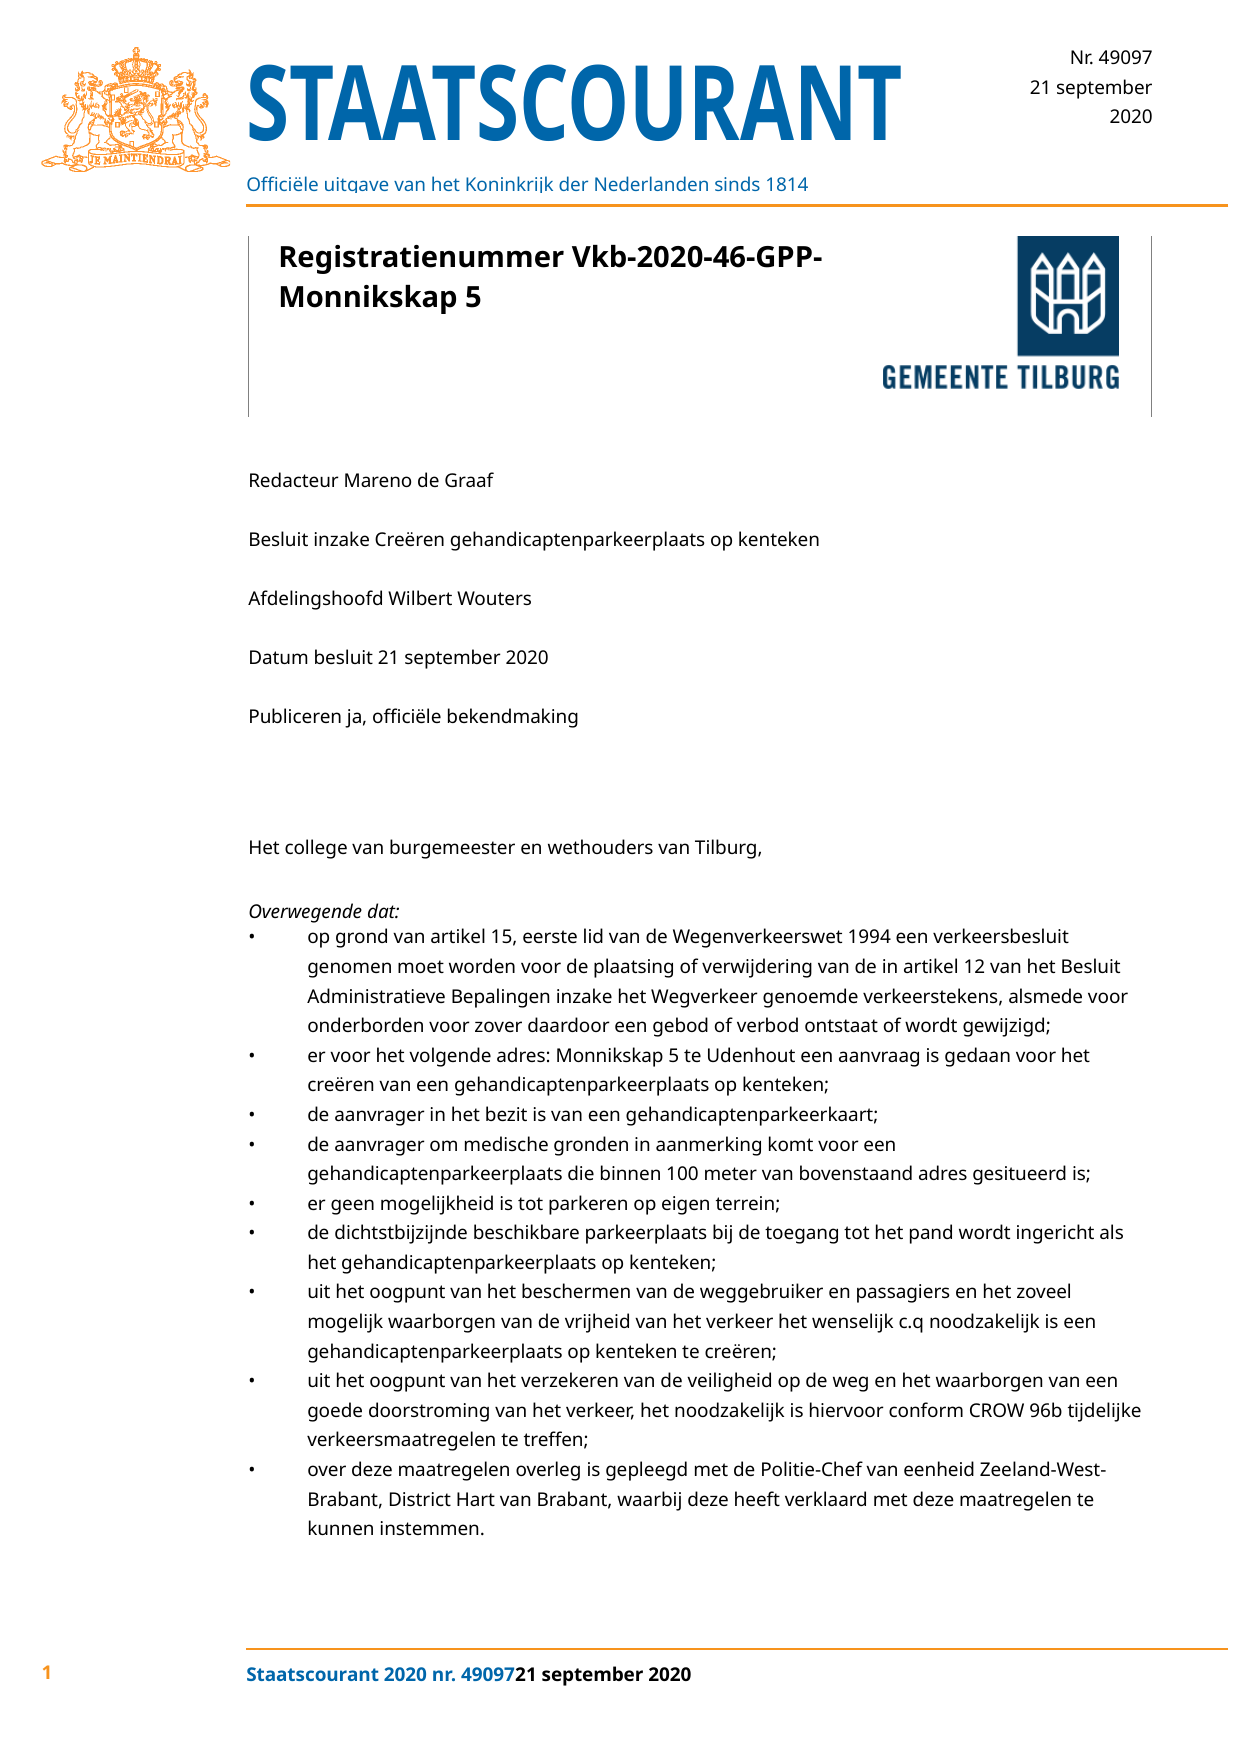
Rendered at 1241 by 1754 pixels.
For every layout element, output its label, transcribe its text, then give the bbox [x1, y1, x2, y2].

list er voor het volgende adres: Monnikskap 5 te Udenhout een aanvraag is gedaan voor het creëren van een gehandicaptenparkeerplaats op kenteken; [248, 1042, 1152, 1097]
text Afdelingshoofd Wilbert Wouters [248, 585, 1152, 611]
list op grond van artikel 15, eerste lid van de Wegenverkeerswet 1994 een verkeersbesluit genomen moet worden voor de plaatsing of verwijdering van de in artikel 12 van het Besluit Administratieve Bepalingen inzake het Wegverkeer genoemde verkeerstekens, alsmede voor onderborden voor zover daardoor een gebod of verbod ontstaat of wordt gewijzigd; [248, 924, 1152, 1038]
list uit het oogpunt van het verzekeren van de veiligheid op de weg en het waarborgen van een goede doorstroming van het verkeer, het noodzakelijk is hiervoor conform CROW 96b tijdelijke verkeersmaatregelen te treffen; [248, 1367, 1152, 1452]
list er geen mogelijkheid is tot parkeren op eigen terrein; [248, 1190, 1152, 1216]
text Het college van burgemeester en wethouders van Tilburg, [248, 834, 1152, 860]
list uit het oogpunt van het beschermen van de weggebruiker en passagiers en het zoveel mogelijk waarborgen van de vrijheid van het verkeer het wenselijk c.q noodzakelijk is een gehandicaptenparkeerplaats op kenteken te creëren; [248, 1279, 1152, 1363]
list de aanvrager om medische gronden in aanmerking komt voor een gehandicaptenparkeerplaats die binnen 100 meter van bovenstaand adres gesitueerd is; [248, 1131, 1152, 1186]
text Overwegende dat: [248, 898, 1152, 924]
text Publiceren ja, officiële bekendmaking [248, 703, 1152, 729]
text Redacteur Mareno de Graaf [248, 467, 1152, 493]
picture [41, 47, 231, 172]
text Datum besluit 21 september 2020 [248, 644, 1152, 670]
picture [882, 236, 1119, 391]
list over deze maatregelen overleg is gepleegd met de Politie-Chef van eenheid Zeeland-West-Brabant, District Hart van Brabant, waarbij deze heeft verklaard met deze maatregelen te kunnen instemmen. [248, 1456, 1152, 1541]
table_header Registratienummer Vkb-2020-46-GPP-Monnikskap 5 [249, 236, 850, 417]
table_header [850, 236, 1151, 417]
text Besluit inzake Creëren gehandicaptenparkeerplaats op kenteken [248, 526, 1152, 552]
list de aanvrager in het bezit is van een gehandicaptenparkeerkaart; [248, 1101, 1152, 1127]
list de dichtstbijzijnde beschikbare parkeerplaats bij de toegang tot het pand wordt ingericht als het gehandicaptenparkeerplaats op kenteken; [248, 1219, 1152, 1275]
